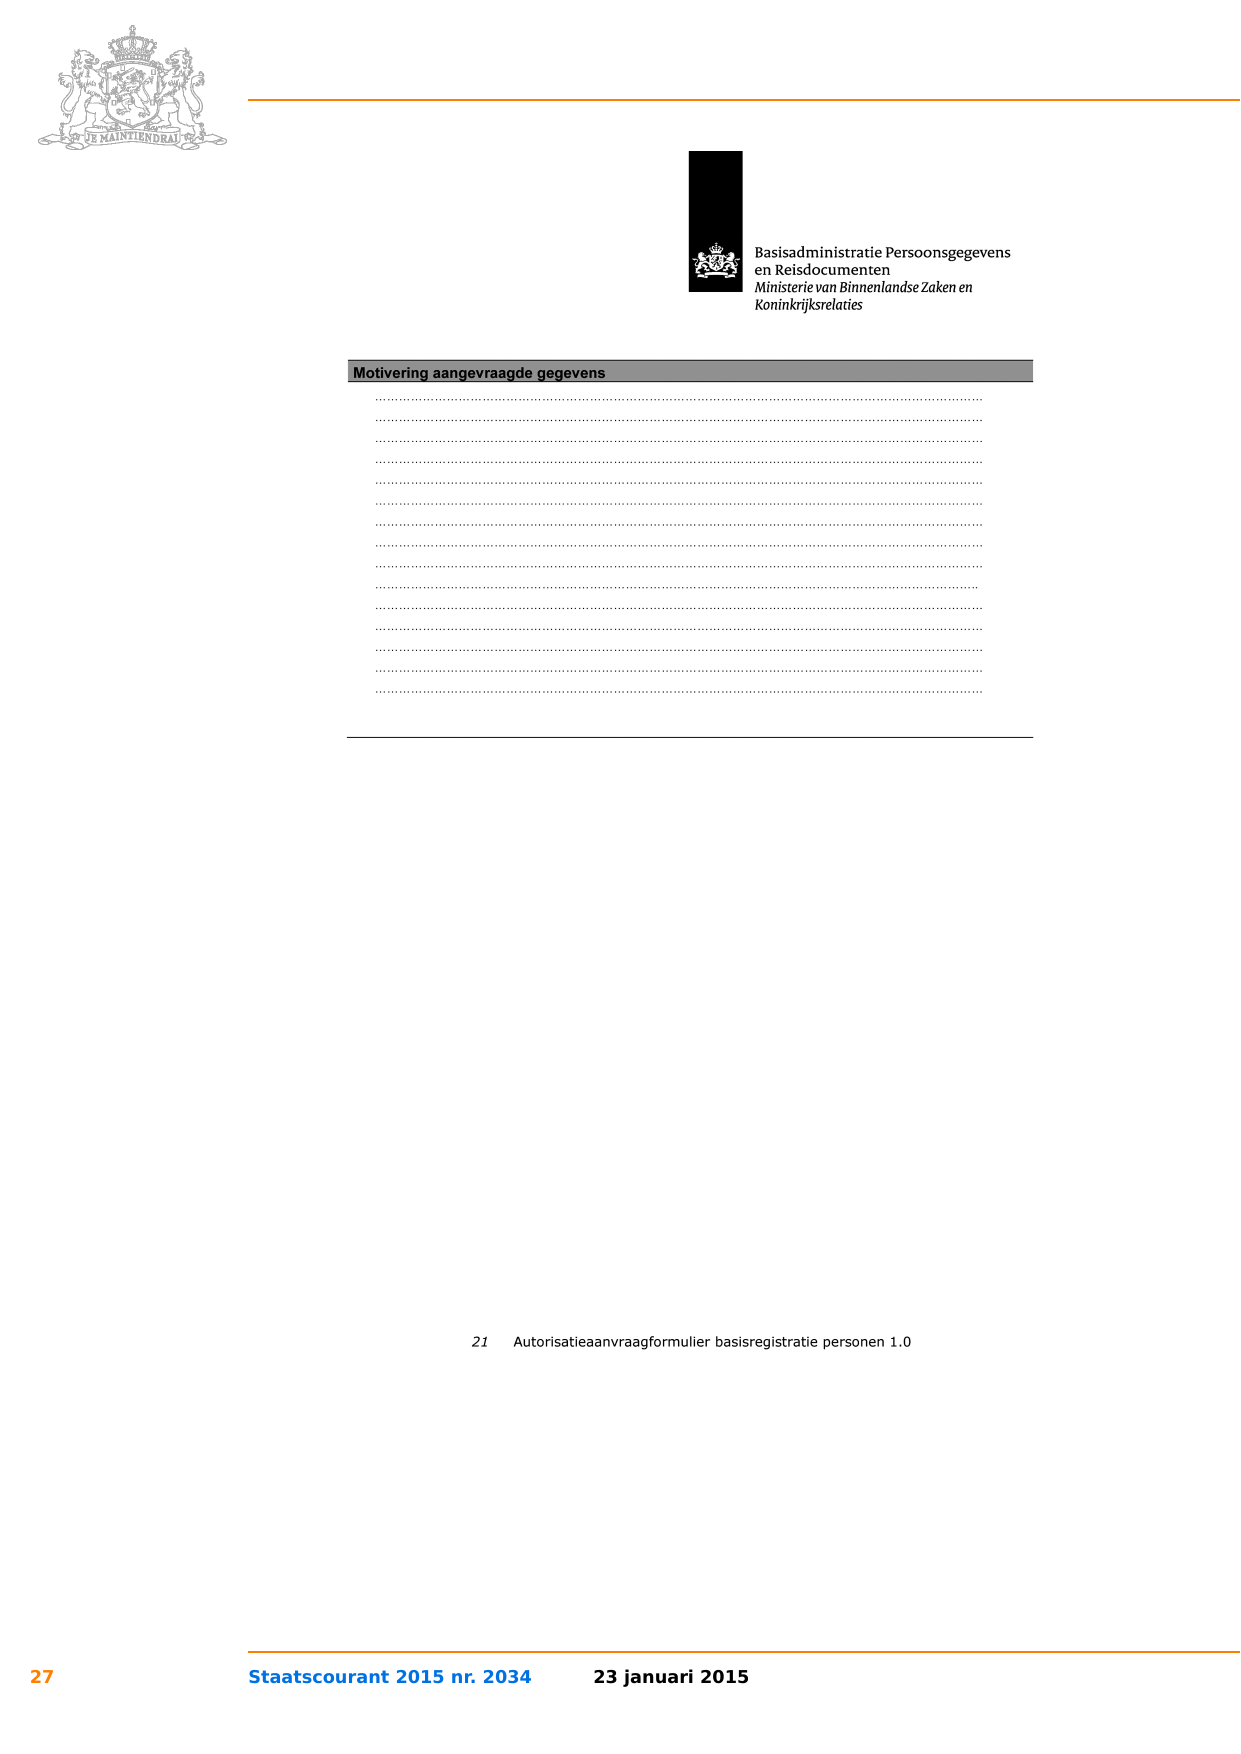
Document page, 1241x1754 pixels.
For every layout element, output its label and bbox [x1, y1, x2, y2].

picture [248, 151, 1134, 1404]
picture [38, 25, 227, 150]
